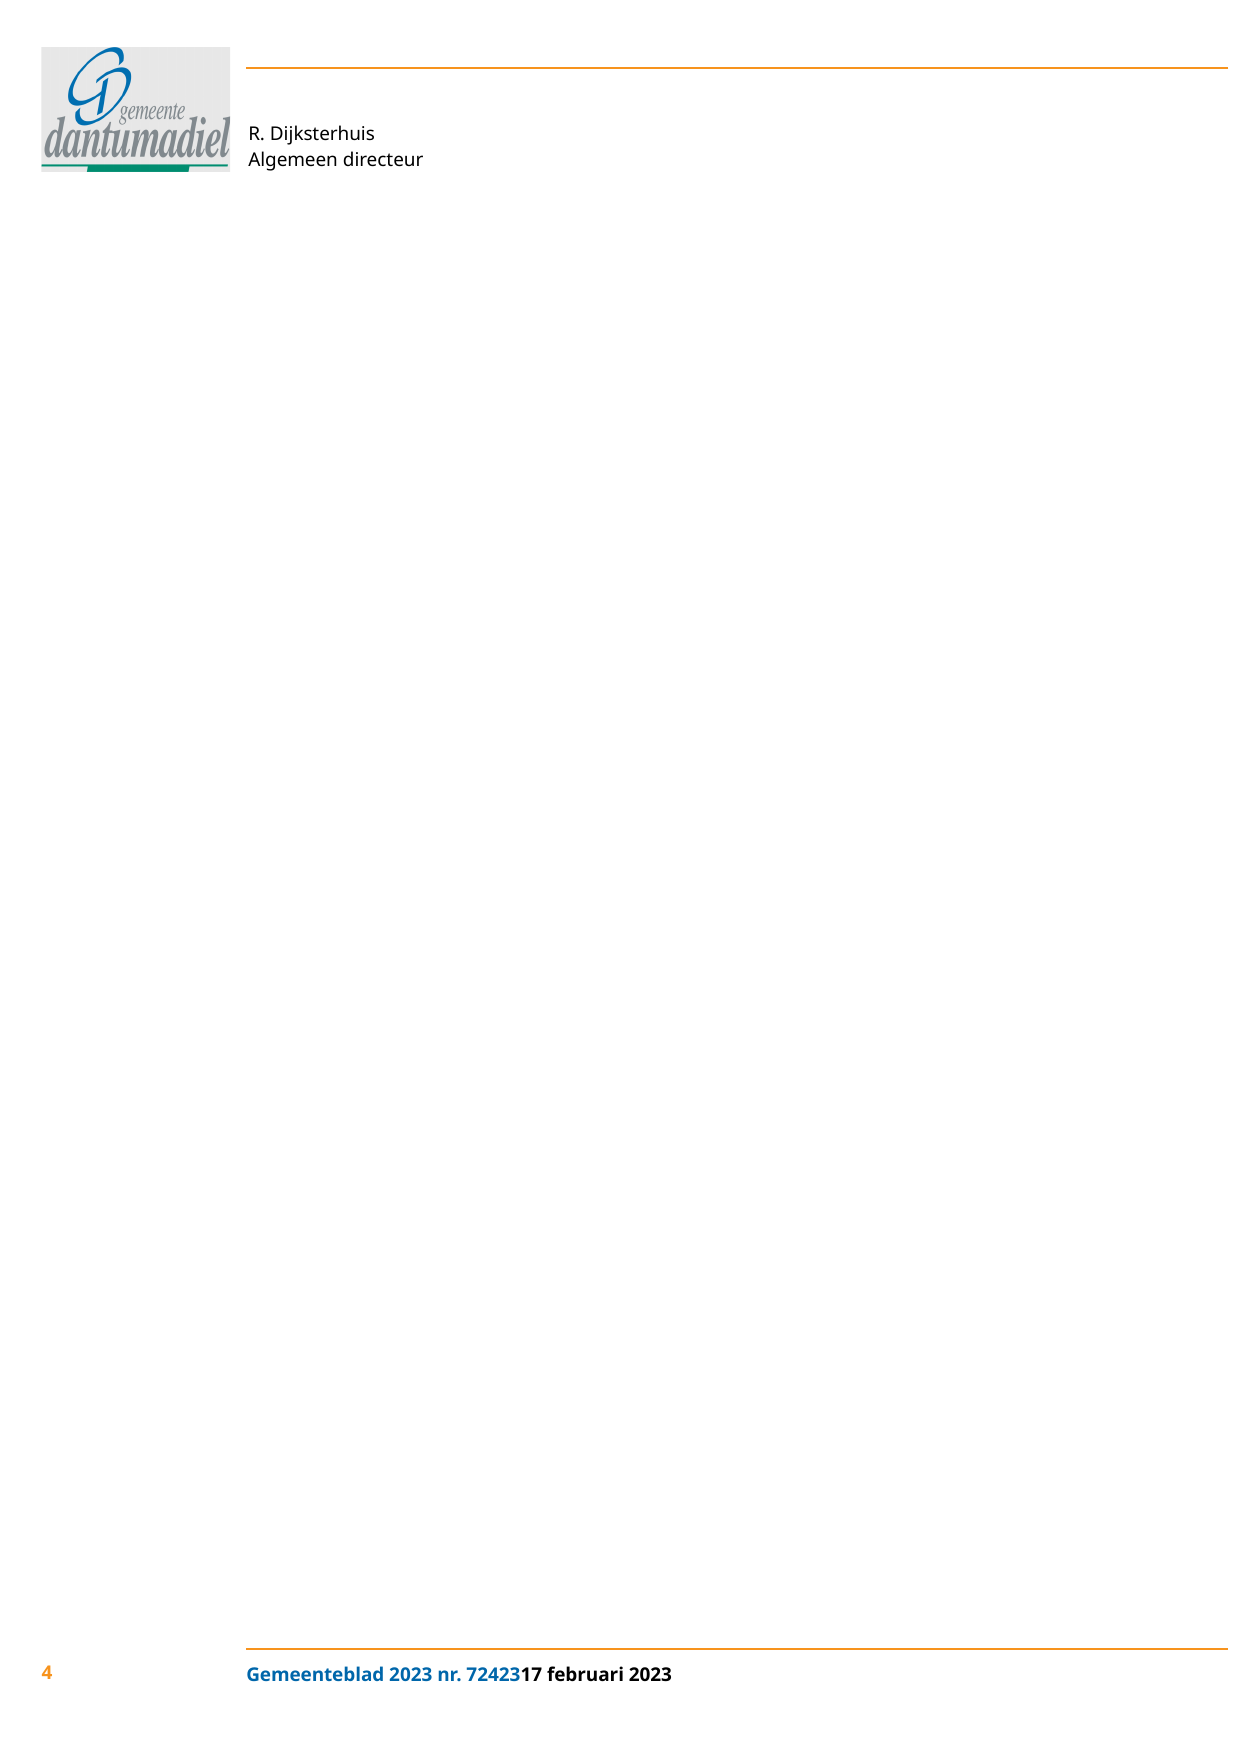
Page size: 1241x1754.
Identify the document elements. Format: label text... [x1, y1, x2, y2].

text R. Dijksterhuis [248, 121, 1152, 146]
picture [41, 47, 231, 172]
text Algemeen directeur [248, 146, 1152, 172]
